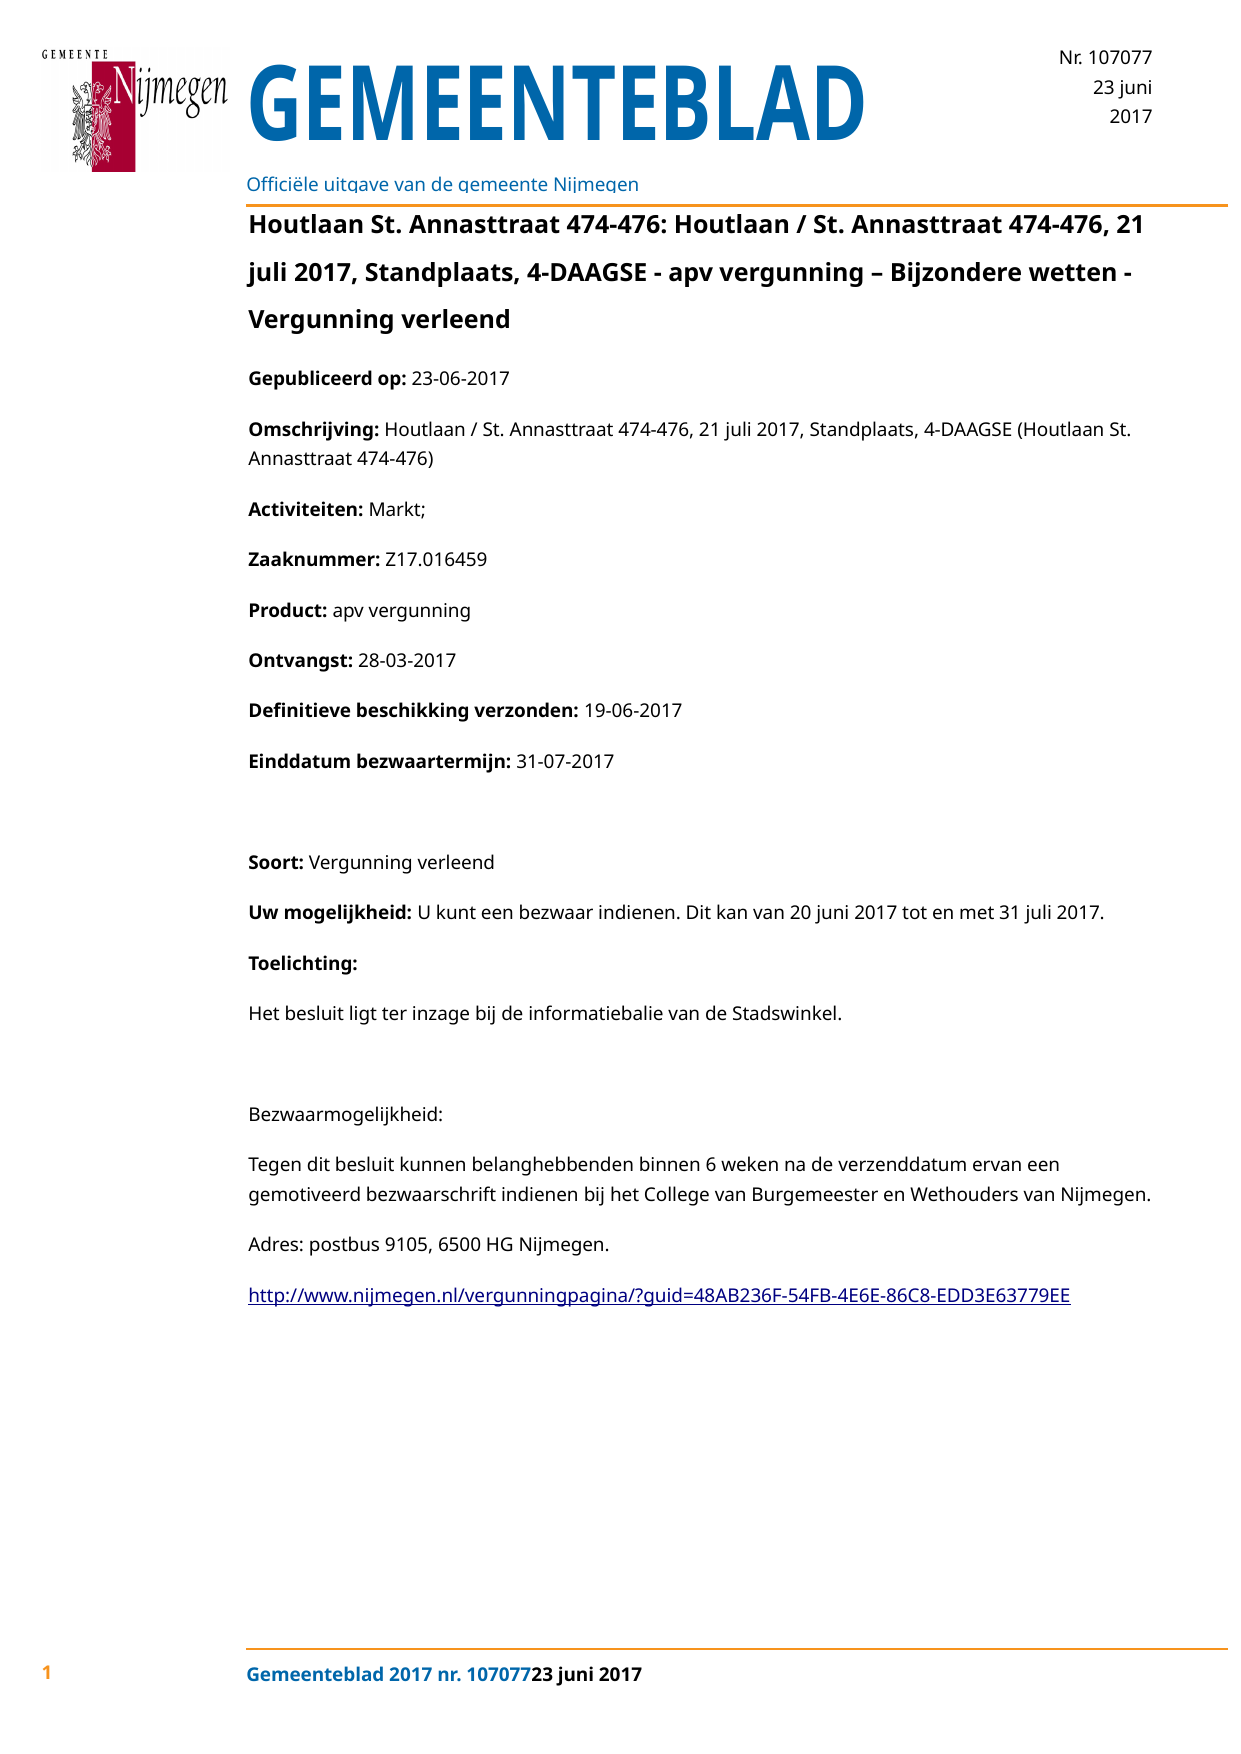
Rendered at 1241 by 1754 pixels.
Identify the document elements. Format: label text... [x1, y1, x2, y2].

text Uw mogelijkheid: U kunt een bezwaar indienen. Dit kan van 20 juni 2017 tot en met 31 juli 2017. [248, 899, 1152, 925]
text Ontvangst: 28-03-2017 [248, 647, 1152, 673]
text Adres: postbus 9105, 6500 HG Nijmegen. [248, 1231, 1152, 1257]
text Omschrijving: Houtlaan / St. Annasttraat 474-476, 21 juli 2017, Standplaats, 4-DAAGSE (Houtlaan St. Annasttraat 474-476) [248, 416, 1152, 471]
text Toelichting: [248, 950, 1152, 975]
text Definitieve beschikking verzonden: 19-06-2017 [248, 698, 1152, 723]
text Activiteiten: Markt; [248, 496, 1152, 522]
text Gepubliceerd op: 23-06-2017 [248, 366, 1152, 391]
text Bezwaarmogelijkheid: [248, 1101, 1152, 1127]
text Product: apv vergunning [248, 597, 1152, 622]
text Tegen dit besluit kunnen belanghebbenden binnen 6 weken na de verzenddatum ervan een gemotiveerd bezwaarschrift indienen bij het College van Burgemeester en Wethouders van Nijmegen. [248, 1151, 1152, 1207]
text Einddatum bezwaartermijn: 31-07-2017 [248, 748, 1152, 774]
text Het besluit ligt ter inzage bij de informatiebalie van de Stadswinkel. [248, 1000, 1152, 1026]
text http://www.nijmegen.nl/vergunningpagina/?guid=48AB236F-54FB-4E6E-86C8-EDD3E63779EE [248, 1282, 1152, 1307]
text Soort: Vergunning verleend [248, 849, 1152, 874]
text Houtlaan St. Annasttraat 474-476: Houtlaan / St. Annasttraat 474-476, 21 juli 2017, Standplaats, 4-DAAGSE - apv vergunning – Bijzondere wetten - Vergunning verleend [248, 207, 1152, 336]
picture [41, 47, 231, 172]
text Zaaknummer: Z17.016459 [248, 546, 1152, 572]
